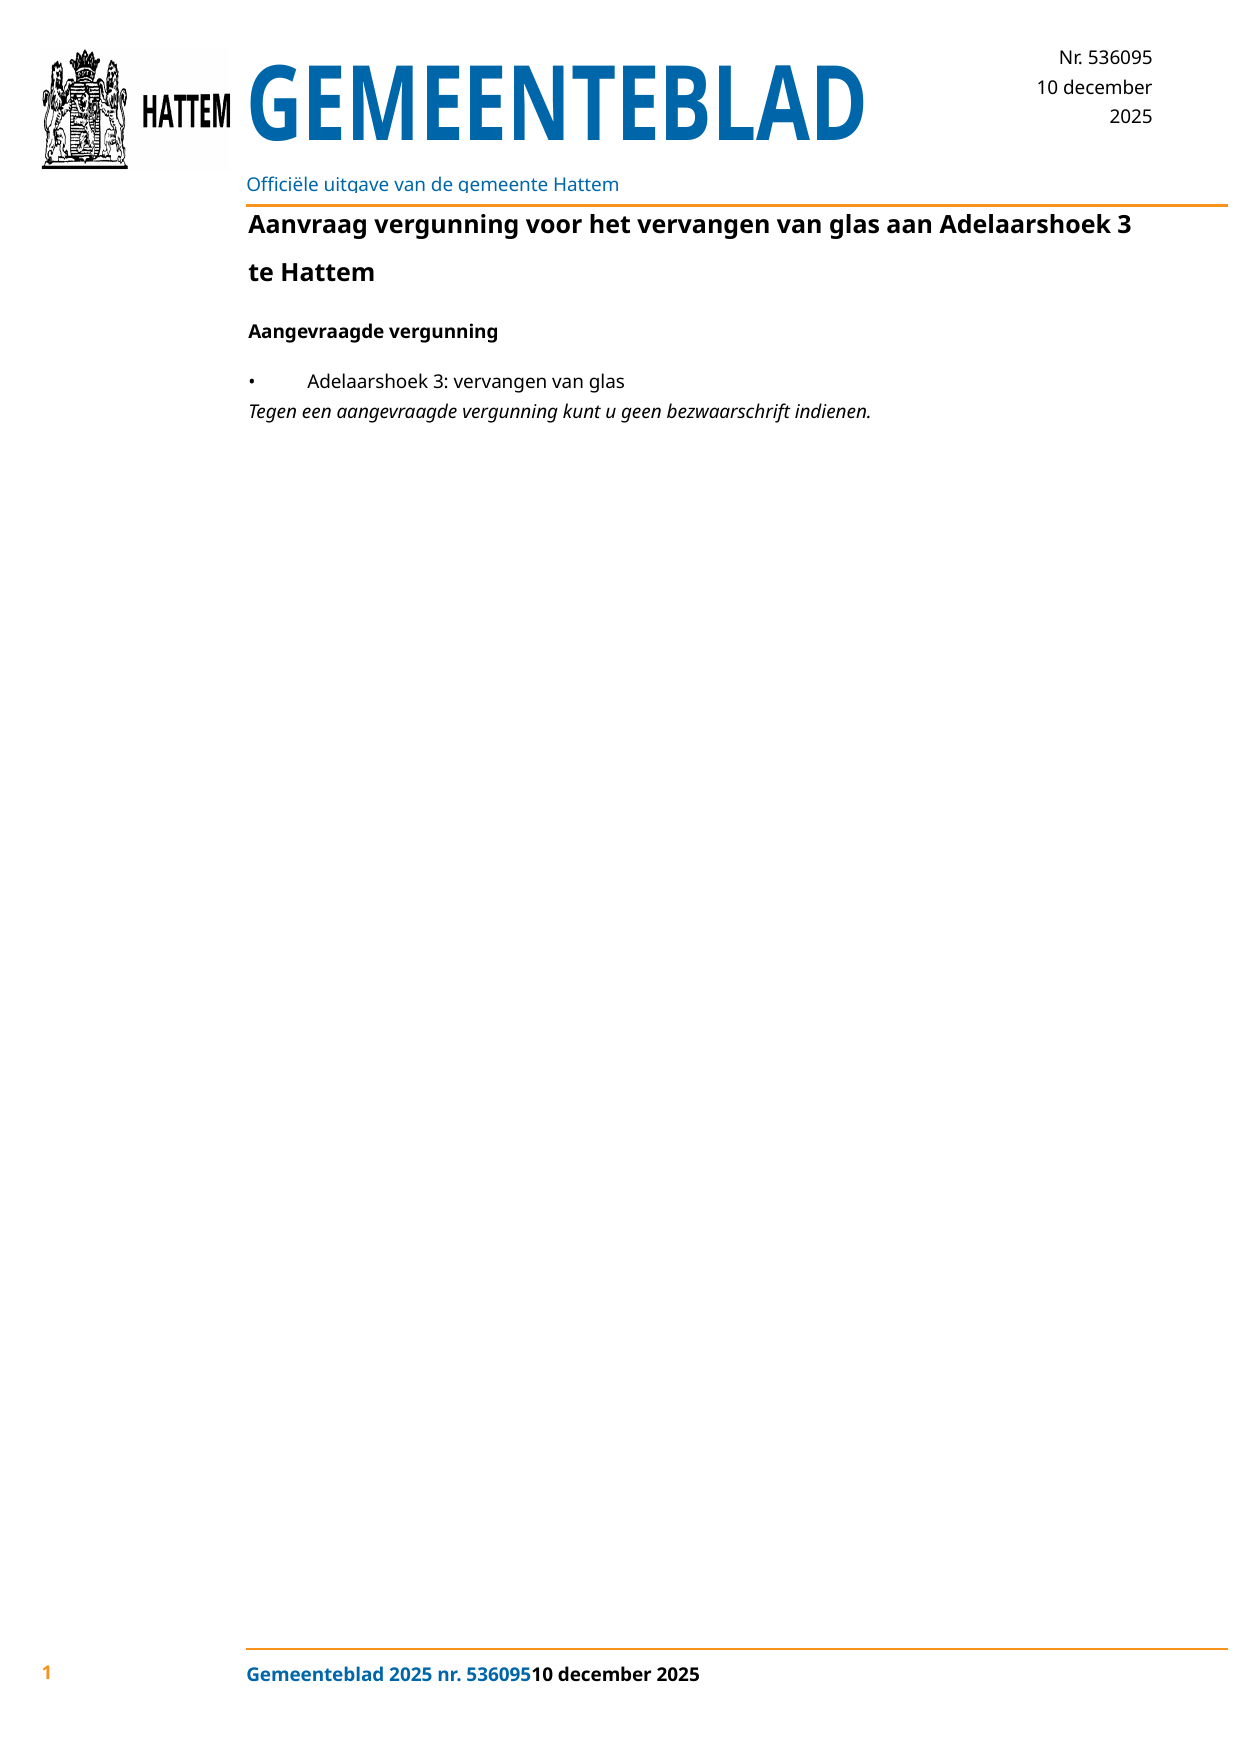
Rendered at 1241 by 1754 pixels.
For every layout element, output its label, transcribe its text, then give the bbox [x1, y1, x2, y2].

picture [41, 47, 231, 172]
list Adelaarshoek 3: vervangen van glas [248, 368, 1152, 394]
text Aanvraag vergunning voor het vervangen van glas aan Adelaarshoek 3 te Hattem [248, 207, 1152, 288]
text Tegen een aangevraagde vergunning kunt u geen bezwaarschrift indienen. [248, 398, 1152, 424]
text Aangevraagde vergunning [248, 318, 1152, 344]
